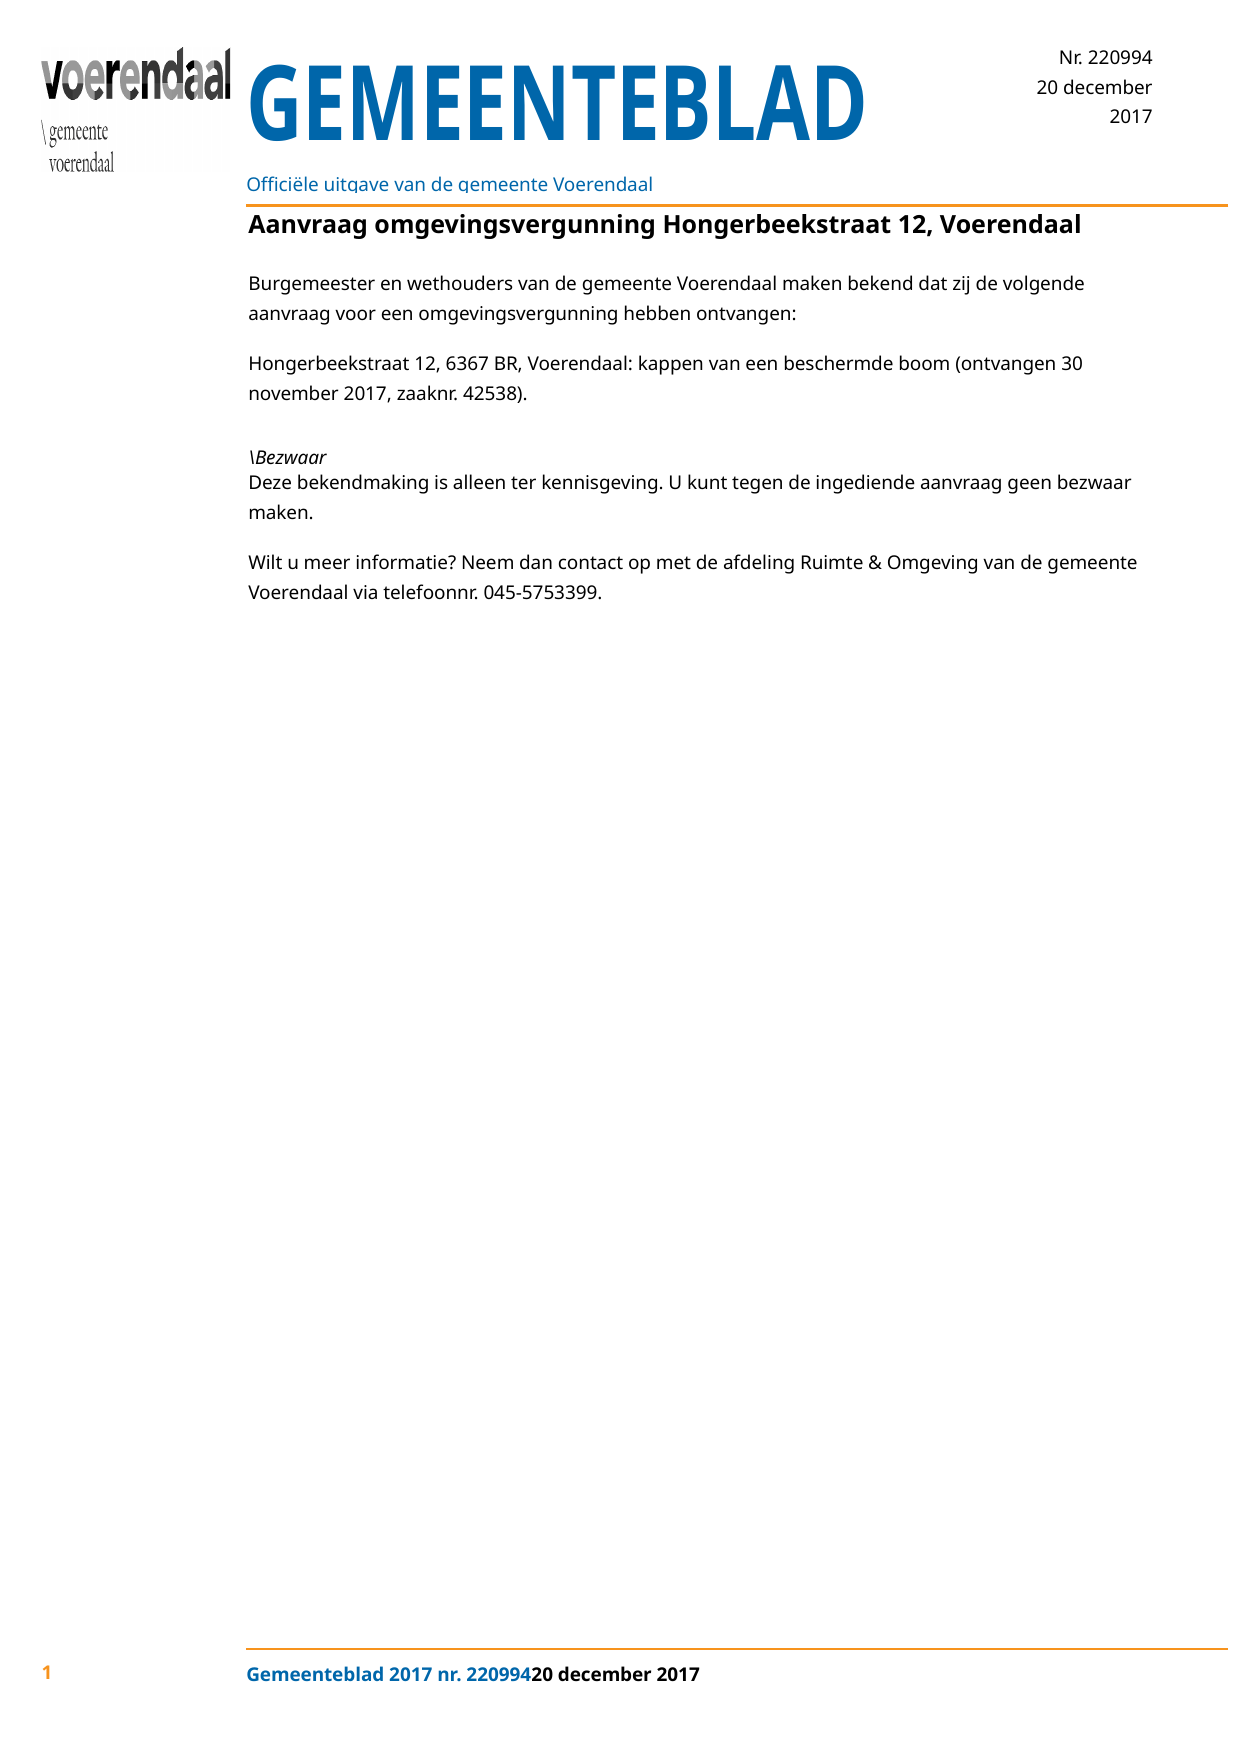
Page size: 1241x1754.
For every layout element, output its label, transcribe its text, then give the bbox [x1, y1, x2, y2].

text Wilt u meer informatie? Neem dan contact op met de afdeling Ruimte & Omgeving van de gemeente Voerendaal via telefoonnr. 045-5753399. [248, 549, 1152, 605]
text Burgemeester en wethouders van de gemeente Voerendaal maken bekend dat zij de volgende aanvraag voor een omgevingsvergunning hebben ontvangen: [248, 270, 1152, 326]
text Hongerbeekstraat 12, 6367 BR, Voerendaal: kappen van een beschermde boom (ontvangen 30 november 2017, zaaknr. 42538). [248, 350, 1152, 406]
text Deze bekendmaking is alleen ter kennisgeving. U kunt tegen de ingediende aanvraag geen bezwaar maken. [248, 469, 1152, 525]
text \Bezwaar [248, 444, 1152, 469]
picture [41, 47, 231, 172]
text Aanvraag omgevingsvergunning Hongerbeekstraat 12, Voerendaal [248, 207, 1152, 241]
